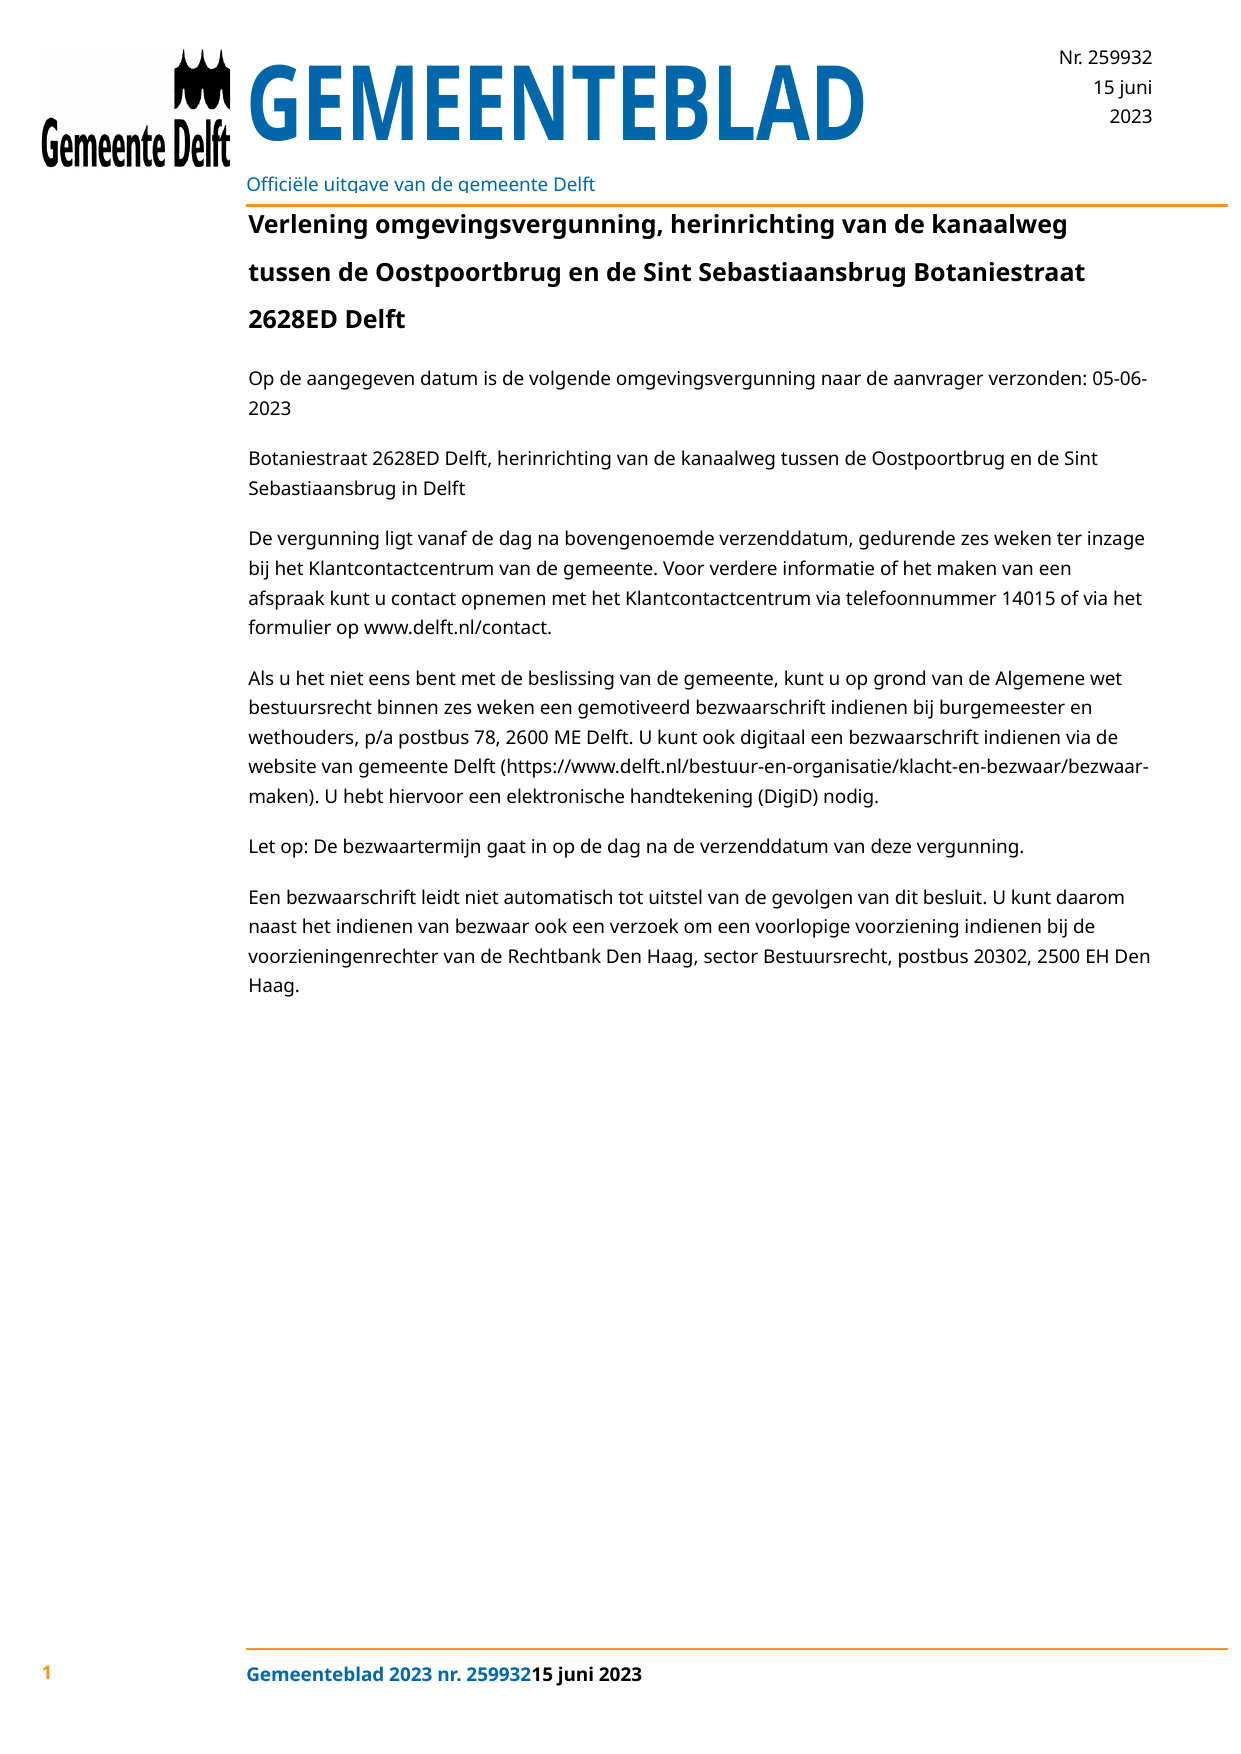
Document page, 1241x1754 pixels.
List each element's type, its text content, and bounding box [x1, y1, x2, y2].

text De vergunning ligt vanaf de dag na bovengenoemde verzenddatum, gedurende zes weken ter inzage bij het Klantcontactcentrum van de gemeente. Voor verdere informatie of het maken van een afspraak kunt u contact opnemen met het Klantcontactcentrum via telefoonnummer 14015 of via het formulier op www.delft.nl/contact. [248, 526, 1152, 640]
text Op de aangegeven datum is de volgende omgevingsvergunning naar de aanvrager verzonden: 05-06-2023 [248, 366, 1152, 421]
picture [41, 47, 231, 172]
text Botaniestraat 2628ED Delft, herinrichting van de kanaalweg tussen de Oostpoortbrug en de Sint Sebastiaansbrug in Delft [248, 446, 1152, 501]
text Als u het niet eens bent met de beslissing van de gemeente, kunt u op grond van de Algemene wet bestuursrecht binnen zes weken een gemotiveerd bezwaarschrift indienen bij burgemeester en wethouders, p/a postbus 78, 2600 ME Delft. U kunt ook digitaal een bezwaarschrift indienen via de website van gemeente Delft (https://www.delft.nl/bestuur-en-organisatie/klacht-en-bezwaar/bezwaar-maken). U hebt hiervoor een elektronische handtekening (DigiD) nodig. [248, 665, 1152, 809]
text Verlening omgevingsvergunning, herinrichting van de kanaalweg tussen de Oostpoortbrug en de Sint Sebastiaansbrug Botaniestraat 2628ED Delft [248, 207, 1152, 336]
text Een bezwaarschrift leidt niet automatisch tot uitstel van de gevolgen van dit besluit. U kunt daarom naast het indienen van bezwaar ook een verzoek om een voorlopige voorziening indienen bij de voorzieningenrechter van de Rechtbank Den Haag, sector Bestuursrecht, postbus 20302, 2500 EH Den Haag. [248, 884, 1152, 998]
text Let op: De bezwaartermijn gaat in op de dag na de verzenddatum van deze vergunning. [248, 833, 1152, 859]
